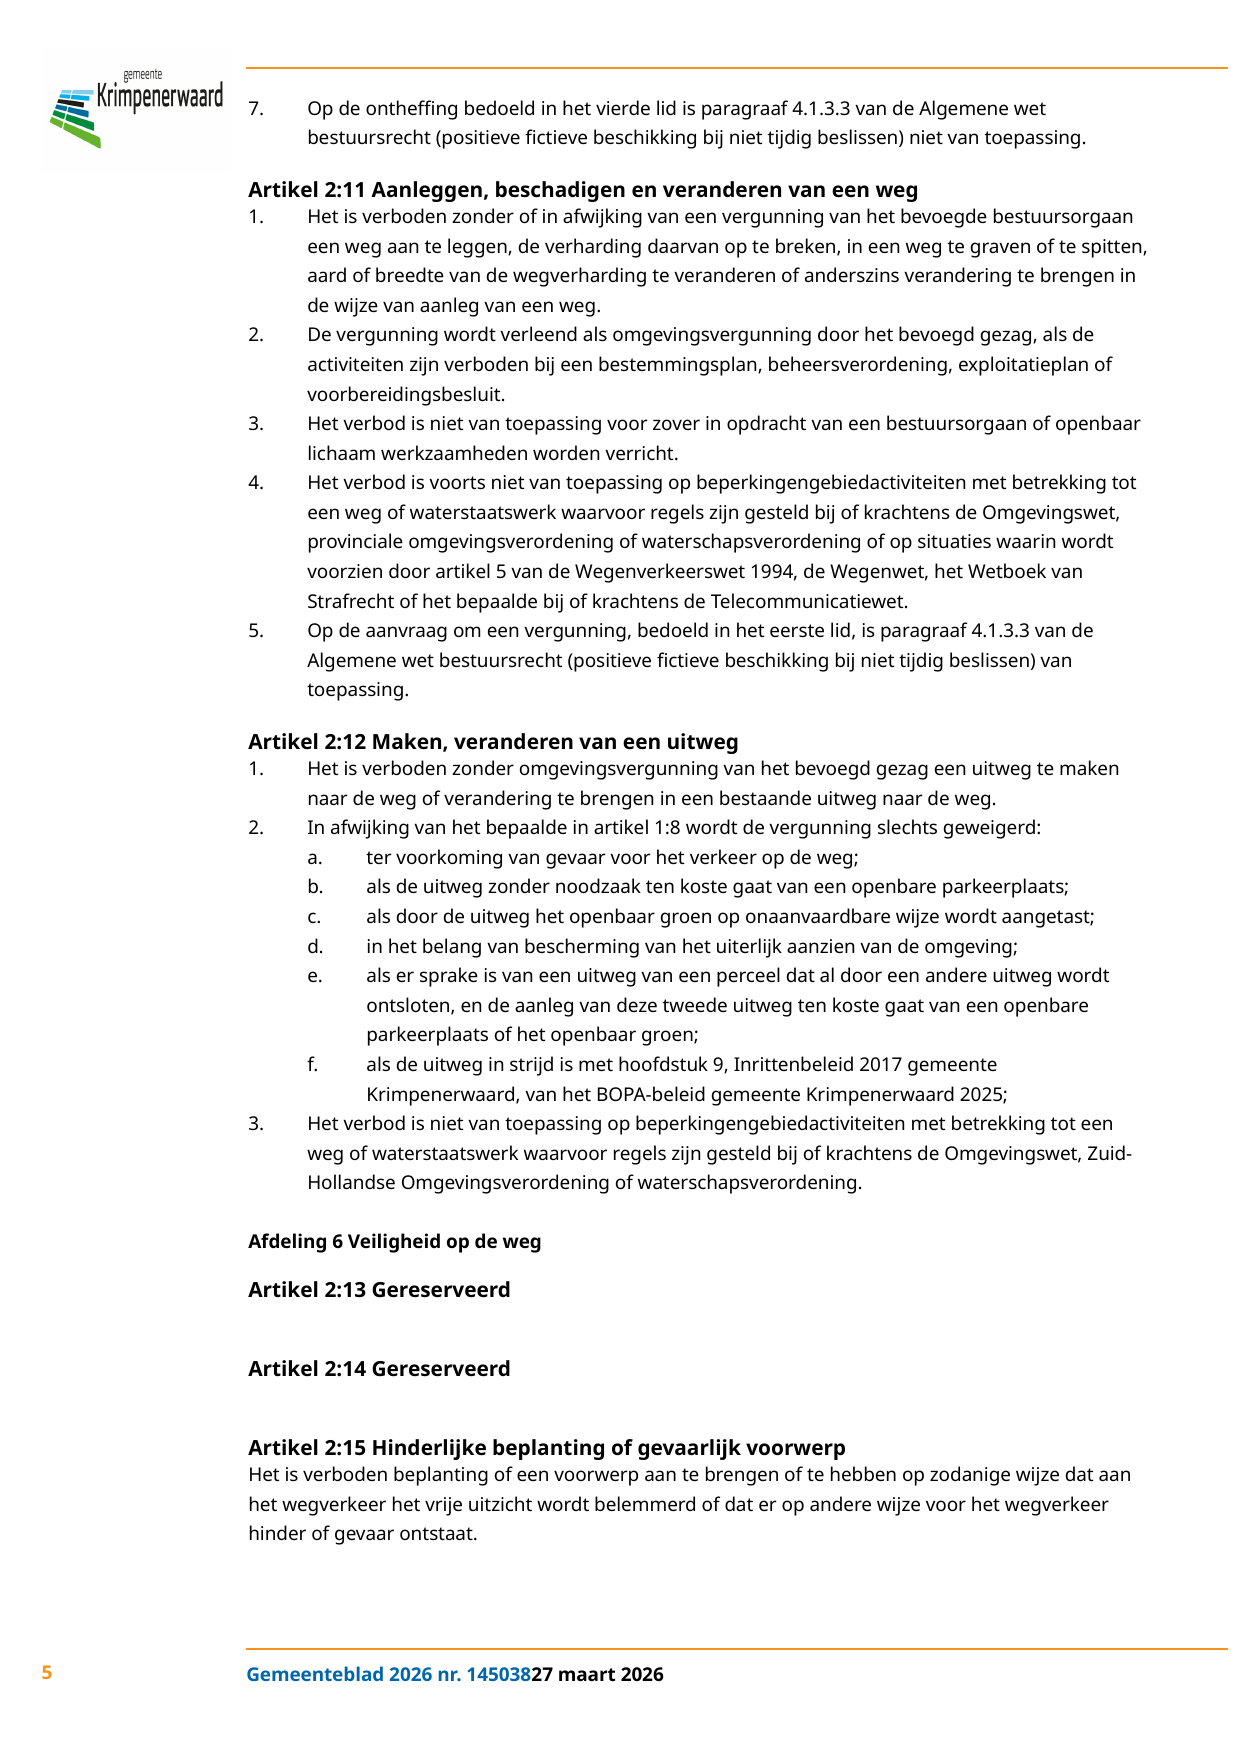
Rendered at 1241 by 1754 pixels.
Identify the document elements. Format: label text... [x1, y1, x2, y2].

list als de uitweg in strijd is met hoofdstuk 9, Inrittenbeleid 2017 gemeente Krimpenerwaard, van het BOPA-beleid gemeente Krimpenerwaard 2025; [307, 1051, 1152, 1107]
text Artikel 2:12 Maken, veranderen van een uitweg [248, 727, 1152, 755]
list Het verbod is voorts niet van toepassing op beperkingengebiedactiviteiten met betrekking tot een weg of waterstaatswerk waarvoor regels zijn gesteld bij of krachtens de Omgevingswet, provinciale omgevingsverordening of waterschapsverordening of op situaties waarin wordt voorzien door artikel 5 van de Wegenverkeerswet 1994, de Wegenwet, het Wetboek van Strafrecht of het bepaalde bij of krachtens de Telecommunicatiewet. [248, 469, 1152, 613]
list Het is verboden zonder omgevingsvergunning van het bevoegd gezag een uitweg te maken naar de weg of verandering te brengen in een bestaande uitweg naar de weg. [248, 755, 1152, 811]
list als de uitweg zonder noodzaak ten koste gaat van een openbare parkeerplaats; [307, 874, 1152, 899]
list De vergunning wordt verleend als omgevingsvergunning door het bevoegd gezag, als de activiteiten zijn verboden bij een bestemmingsplan, beheersverordening, exploitatieplan of voorbereidingsbesluit. [248, 322, 1152, 406]
list Op de aanvraag om een vergunning, bedoeld in het eerste lid, is paragraaf 4.1.3.3 van de Algemene wet bestuursrecht (positieve fictieve beschikking bij niet tijdig beslissen) van toepassing. [248, 617, 1152, 702]
text Artikel 2:15 Hinderlijke beplanting of gevaarlijk voorwerp [248, 1433, 1152, 1461]
text Artikel 2:13 Gereserveerd [248, 1275, 1152, 1304]
picture [41, 47, 231, 172]
list als er sprake is van een uitweg van een perceel dat al door een andere uitweg wordt ontsloten, en de aanleg van deze tweede uitweg ten koste gaat van een openbare parkeerplaats of het openbaar groen; [307, 962, 1152, 1047]
list In afwijking van het bepaalde in artikel 1:8 wordt de vergunning slechts geweigerd: [248, 814, 1152, 840]
text Artikel 2:14 Gereserveerd [248, 1354, 1152, 1383]
text Afdeling 6 Veiligheid op de weg [248, 1229, 1152, 1254]
list Het verbod is niet van toepassing op beperkingengebiedactiviteiten met betrekking tot een weg of waterstaatswerk waarvoor regels zijn gesteld bij of krachtens de Omgevingswet, Zuid-Hollandse Omgevingsverordening of waterschapsverordening. [248, 1110, 1152, 1195]
text Artikel 2:11 Aanleggen, beschadigen en veranderen van een weg [248, 175, 1152, 203]
list als door de uitweg het openbaar groen op onaanvaardbare wijze wordt aangetast; [307, 903, 1152, 929]
list ter voorkoming van gevaar voor het verkeer op de weg; [307, 844, 1152, 870]
list Op de ontheffing bedoeld in het vierde lid is paragraaf 4.1.3.3 van de Algemene wet bestuursrecht (positieve fictieve beschikking bij niet tijdig beslissen) niet van toepassing. [248, 95, 1152, 150]
list Het is verboden zonder of in afwijking van een vergunning van het bevoegde bestuursorgaan een weg aan te leggen, de verharding daarvan op te breken, in een weg te graven of te spitten, aard of breedte van de wegverharding te veranderen of anderszins verandering te brengen in de wijze van aanleg van een weg. [248, 203, 1152, 318]
text Het is verboden beplanting of een voorwerp aan te brengen of te hebben op zodanige wijze dat aan het wegverkeer het vrije uitzicht wordt belemmerd of dat er op andere wijze voor het wegverkeer hinder of gevaar ontstaat. [248, 1461, 1152, 1546]
list in het belang van bescherming van het uiterlijk aanzien van de omgeving; [307, 933, 1152, 959]
list Het verbod is niet van toepassing voor zover in opdracht van een bestuursorgaan of openbaar lichaam werkzaamheden worden verricht. [248, 410, 1152, 466]
